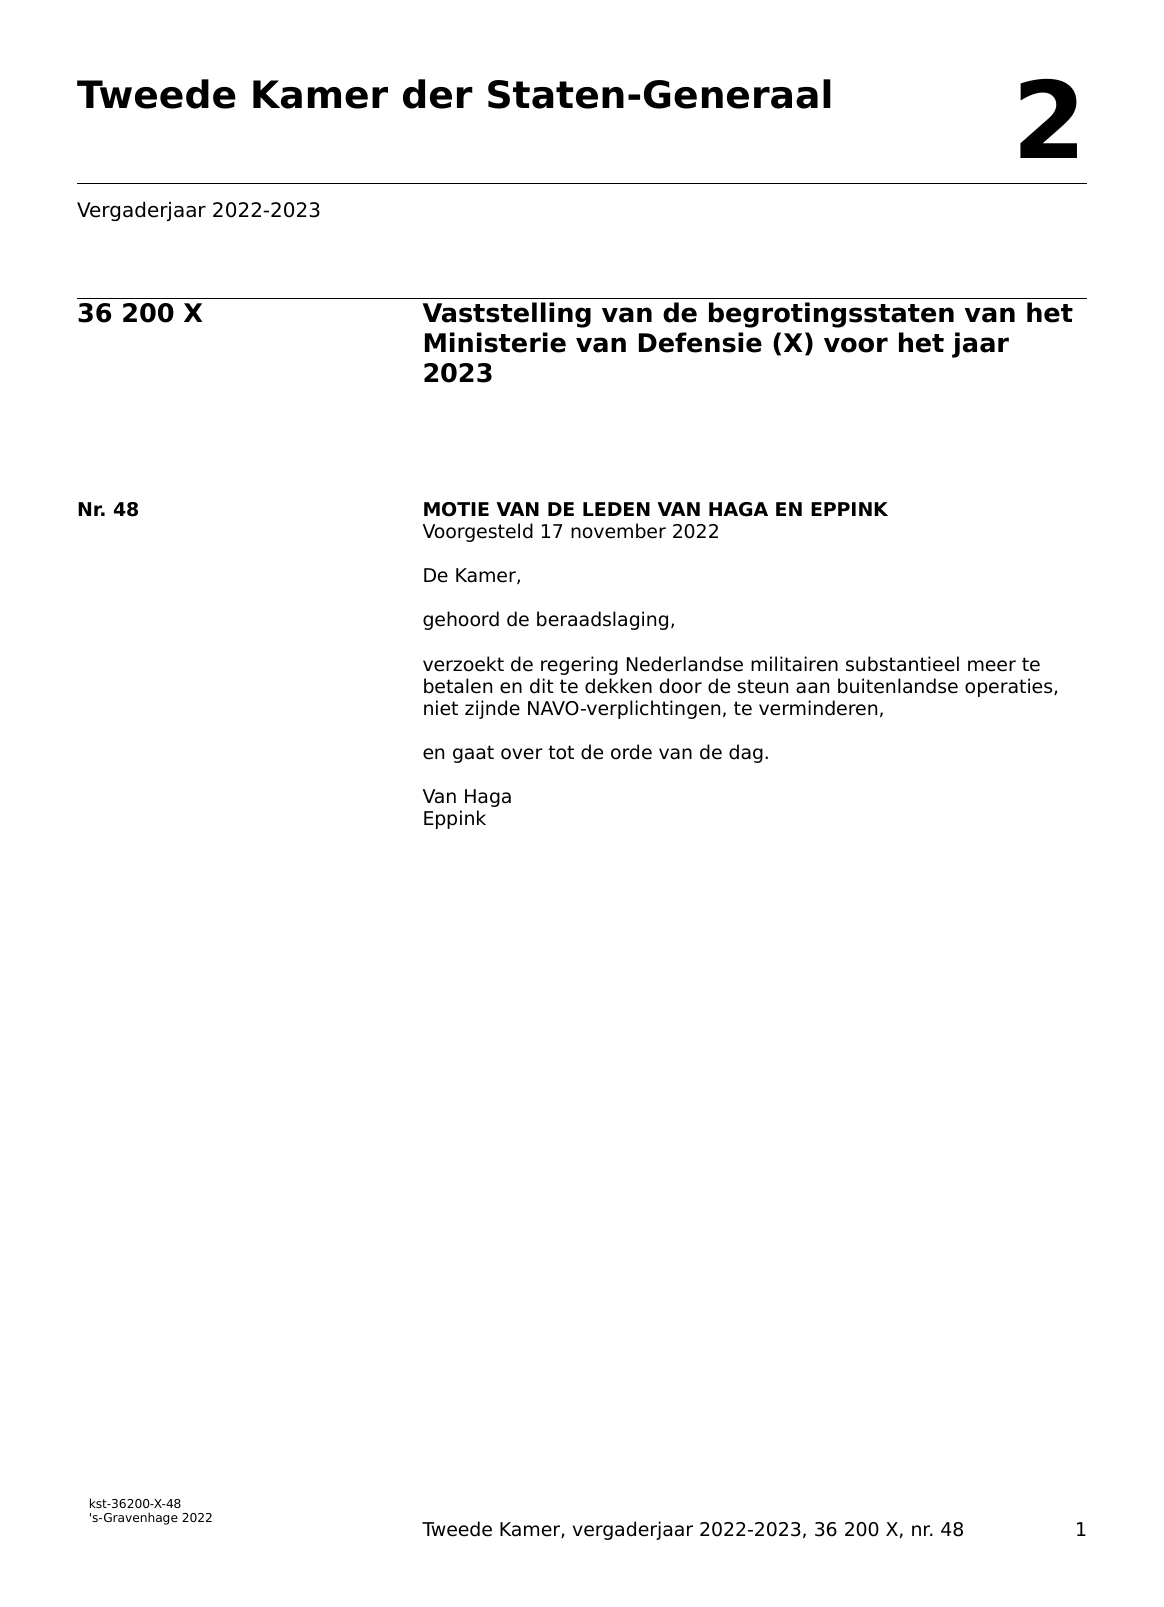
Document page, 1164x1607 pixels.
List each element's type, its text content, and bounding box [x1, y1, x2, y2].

text kst-36200-X-48 [88, 1497, 323, 1511]
subtitle 36 200 X Vaststelling van de begrotingsstaten van het Ministerie van Defensie (X) voor het jaar 2023 [77, 299, 1087, 388]
text verzoekt de regering Nederlandse militairen substantieel meer te betalen en dit te dekken door de steun aan buitenlandse operaties, niet zijnde NAVO-verplichtingen, te verminderen, [422, 653, 1087, 719]
text Van Haga [422, 786, 1087, 808]
text 's-Gravenhage 2022 [88, 1511, 323, 1525]
text Eppink [422, 808, 1087, 830]
text gehoord de beraadslaging, [422, 609, 1087, 631]
text Voorgesteld 17 november 2022 [422, 521, 1087, 543]
table_header 2 [886, 59, 1087, 183]
table_cell Vergaderjaar 2022-2023 [77, 184, 1087, 298]
table_header Tweede Kamer der Staten-Generaal [77, 59, 886, 183]
text en gaat over tot de orde van de dag. [422, 742, 1087, 764]
subtitle Nr. 48 MOTIE VAN DE LEDEN VAN HAGA EN EPPINK [77, 499, 1087, 521]
text De Kamer, [422, 565, 1087, 587]
